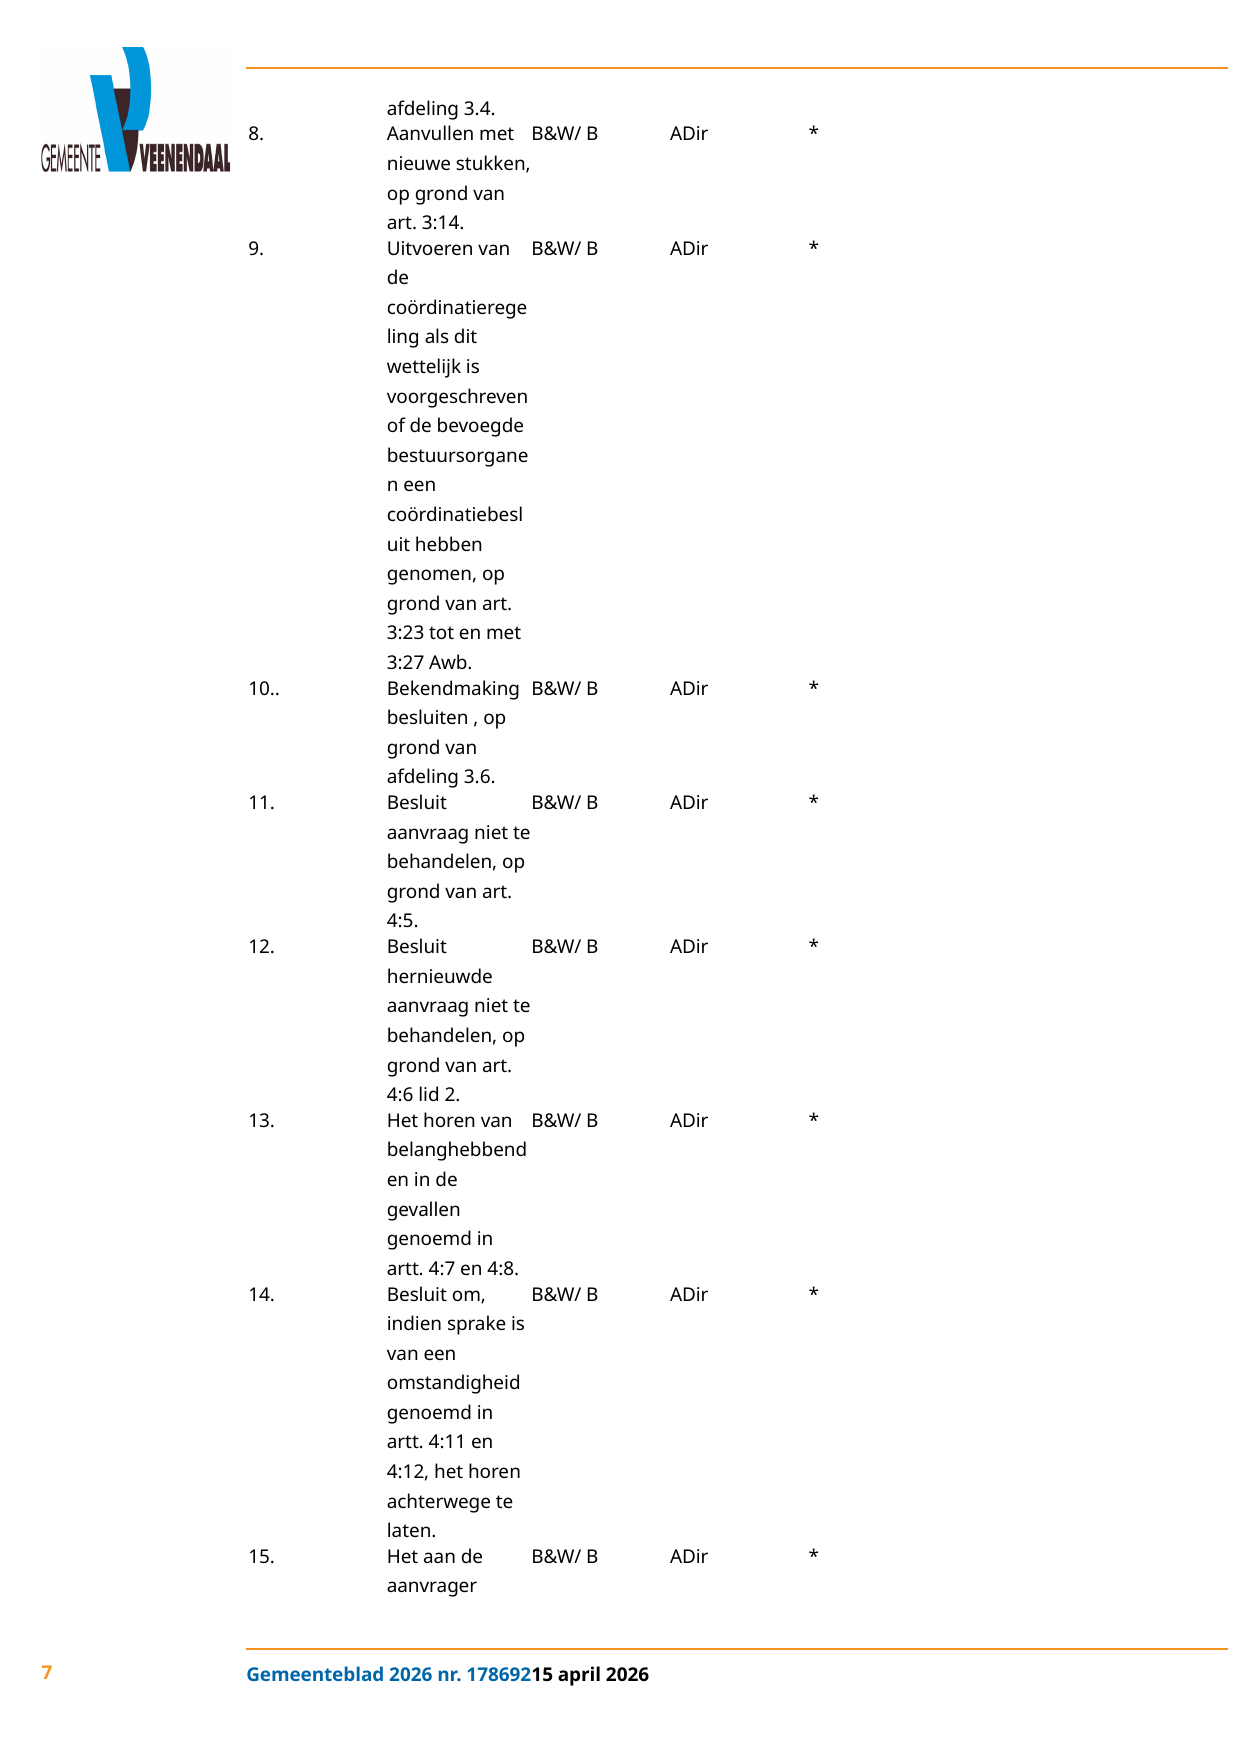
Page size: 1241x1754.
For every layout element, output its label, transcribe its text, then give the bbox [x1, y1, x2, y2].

table_cell * [808, 675, 947, 789]
table_cell B&W/ B [531, 121, 670, 235]
table_cell [947, 789, 1152, 933]
table_cell 12. [248, 934, 387, 1107]
table_cell B&W/ B [531, 1107, 670, 1281]
table_cell Aanvullen met nieuwe stukken, op grond van art. 3:14. [387, 121, 531, 235]
picture [123, 47, 231, 172]
table_cell ADir [670, 1281, 808, 1543]
table_cell afdeling 3.4. [387, 95, 531, 121]
table_cell ADir [670, 675, 808, 789]
table_cell ADir [670, 121, 808, 235]
table_cell Besluit hernieuwde aanvraag niet te behandelen, op grond van art. 4:6 lid 2. [387, 934, 531, 1107]
table_cell [947, 1543, 1152, 1598]
table_cell * [808, 1107, 947, 1281]
table_cell 8. [248, 121, 387, 235]
table_cell Besluit aanvraag niet te behandelen, op grond van art. 4:5. [387, 789, 531, 933]
table_cell ADir [670, 934, 808, 1107]
table_cell [947, 121, 1152, 235]
table_cell Het aan de aanvrager [387, 1543, 531, 1598]
table_cell 14. [248, 1281, 387, 1543]
table_cell * [808, 789, 947, 933]
table_cell B&W/ B [531, 675, 670, 789]
table_cell [947, 934, 1152, 1107]
table_cell B&W/ B [531, 934, 670, 1107]
table_cell ADir [670, 1543, 808, 1598]
picture [41, 47, 130, 172]
table_cell 10.. [248, 675, 387, 789]
table_cell * [808, 121, 947, 235]
table_cell * [808, 934, 947, 1107]
table_cell ADir [670, 235, 808, 675]
table_cell [947, 235, 1152, 675]
table_cell [947, 1107, 1152, 1281]
table_cell Uitvoeren van de coördinatieregeling als dit wettelijk is voorgeschreven of de bevoegde bestuursorganen een coördinatiebesluit hebben genomen, op grond van art. 3:23 tot en met 3:27 Awb. [387, 235, 531, 675]
table_cell [670, 95, 808, 121]
table_cell B&W/ B [531, 1281, 670, 1543]
table_cell 9. [248, 235, 387, 675]
table_cell [947, 1281, 1152, 1543]
table_cell * [808, 235, 947, 675]
table_cell * [808, 1281, 947, 1543]
table_cell [947, 675, 1152, 789]
table_cell 13. [248, 1107, 387, 1281]
table_cell ADir [670, 1107, 808, 1281]
table_cell B&W/ B [531, 235, 670, 675]
table_cell 15. [248, 1543, 387, 1598]
table_cell 11. [248, 789, 387, 933]
table_cell ADir [670, 789, 808, 933]
table_cell Besluit om, indien sprake is van een omstandigheid genoemd in artt. 4:11 en 4:12, het horen achterwege te laten. [387, 1281, 531, 1543]
table_cell * [808, 1543, 947, 1598]
table_cell [947, 95, 1152, 121]
table_cell [808, 95, 947, 121]
table_cell Het horen van belanghebbenden in de gevallen genoemd in artt. 4:7 en 4:8. [387, 1107, 531, 1281]
table_cell [531, 95, 670, 121]
table_cell B&W/ B [531, 789, 670, 933]
table_cell [248, 95, 387, 121]
table_cell B&W/ B [531, 1543, 670, 1598]
table_cell Bekendmaking besluiten , op grond van afdeling 3.6. [387, 675, 531, 789]
